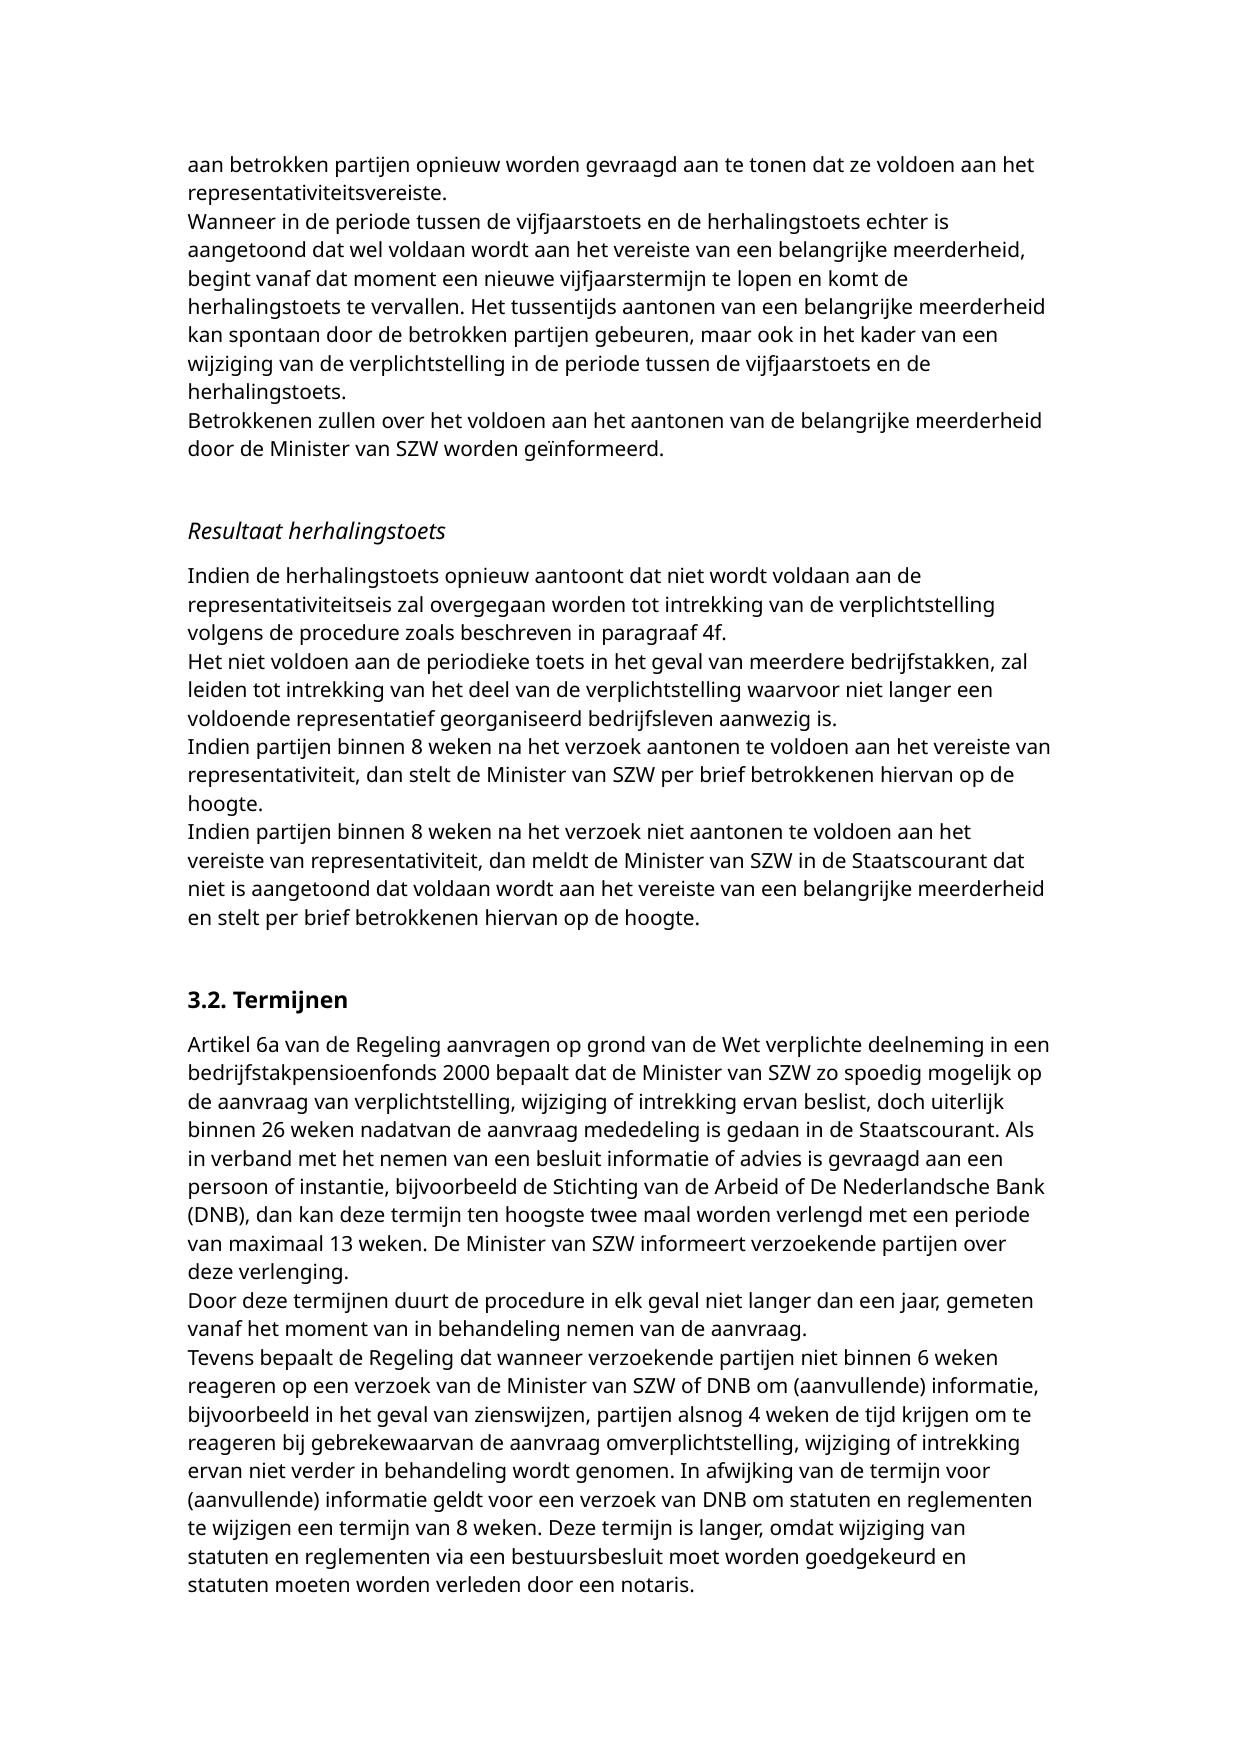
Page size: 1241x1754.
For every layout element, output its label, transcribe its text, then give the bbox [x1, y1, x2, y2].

text Indien partijen binnen 8 weken na het verzoek niet aantonen te voldoen aan het vereiste van representativiteit, dan meldt de Minister van SZW in de Staatscourant dat niet is aangetoond dat voldaan wordt aan het vereiste van een belangrijke meerderheid en stelt per brief betrokkenen hiervan op de hoogte. [187, 817, 1053, 931]
subtitle Resultaat herhalingstoets [187, 515, 1053, 547]
text Tevens bepaalt de Regeling dat wanneer verzoekende partijen niet binnen 6 weken reageren op een verzoek van de Minister van SZW of DNB om (aanvullende) informatie, bijvoorbeeld in het geval van zienswijzen, partijen alsnog 4 weken de tijd krijgen om te reageren bij gebrekewaarvan de aanvraag omverplichtstelling, wijziging of intrekking ervan niet verder in behandeling wordt genomen. In afwijking van de termijn voor (aanvullende) informatie geldt voor een verzoek van DNB om statuten en reglementen te wijzigen een termijn van 8 weken. Deze termijn is langer, omdat wijziging van statuten en reglementen via een bestuursbesluit moet worden goedgekeurd en statuten moeten worden verleden door een notaris. [187, 1343, 1053, 1599]
subtitle 3.2. Termijnen [187, 984, 1053, 1015]
text Artikel 6a van de Regeling aanvragen op grond van de Wet verplichte deelneming in een bedrijfstakpensioenfonds 2000 bepaalt dat de Minister van SZW zo spoedig mogelijk op de aanvraag van verplichtstelling, wijziging of intrekking ervan beslist, doch uiterlijk binnen 26 weken nadatvan de aanvraag mededeling is gedaan in de Staatscourant. Als in verband met het nemen van een besluit informatie of advies is gevraagd aan een persoon of instantie, bijvoorbeeld de Stichting van de Arbeid of De Nederlandsche Bank (DNB), dan kan deze termijn ten hoogste twee maal worden verlengd met een periode van maximaal 13 weken. De Minister van SZW informeert verzoekende partijen over deze verlenging. [187, 1030, 1053, 1286]
text Indien partijen binnen 8 weken na het verzoek aantonen te voldoen aan het vereiste van representativiteit, dan stelt de Minister van SZW per brief betrokkenen hiervan op de hoogte. [187, 732, 1053, 817]
text Wanneer in de periode tussen de vijfjaarstoets en de herhalingstoets echter is aangetoond dat wel voldaan wordt aan het vereiste van een belangrijke meerderheid, begint vanaf dat moment een nieuwe vijfjaarstermijn te lopen en komt de herhalingstoets te vervallen. Het tussentijds aantonen van een belangrijke meerderheid kan spontaan door de betrokken partijen gebeuren, maar ook in het kader van een wijziging van de verplichtstelling in de periode tussen de vijfjaarstoets en de herhalingstoets. [187, 207, 1053, 406]
text Betrokkenen zullen over het voldoen aan het aantonen van de belangrijke meerderheid door de Minister van SZW worden geïnformeerd. [187, 406, 1053, 463]
text Indien de herhalingstoets opnieuw aantoont dat niet wordt voldaan aan de representativiteitseis zal overgegaan worden tot intrekking van de verplichtstelling volgens de procedure zoals beschreven in paragraaf 4f. [187, 562, 1053, 647]
text Door deze termijnen duurt de procedure in elk geval niet langer dan een jaar, gemeten vanaf het moment van in behandeling nemen van de aanvraag. [187, 1286, 1053, 1343]
text Het niet voldoen aan de periodieke toets in het geval van meerdere bedrijfstakken, zal leiden tot intrekking van het deel van de verplichtstelling waarvoor niet langer een voldoende representatief georganiseerd bedrijfsleven aanwezig is. [187, 647, 1053, 732]
text aan betrokken partijen opnieuw worden gevraagd aan te tonen dat ze voldoen aan het representativiteitsvereiste. [187, 150, 1053, 207]
